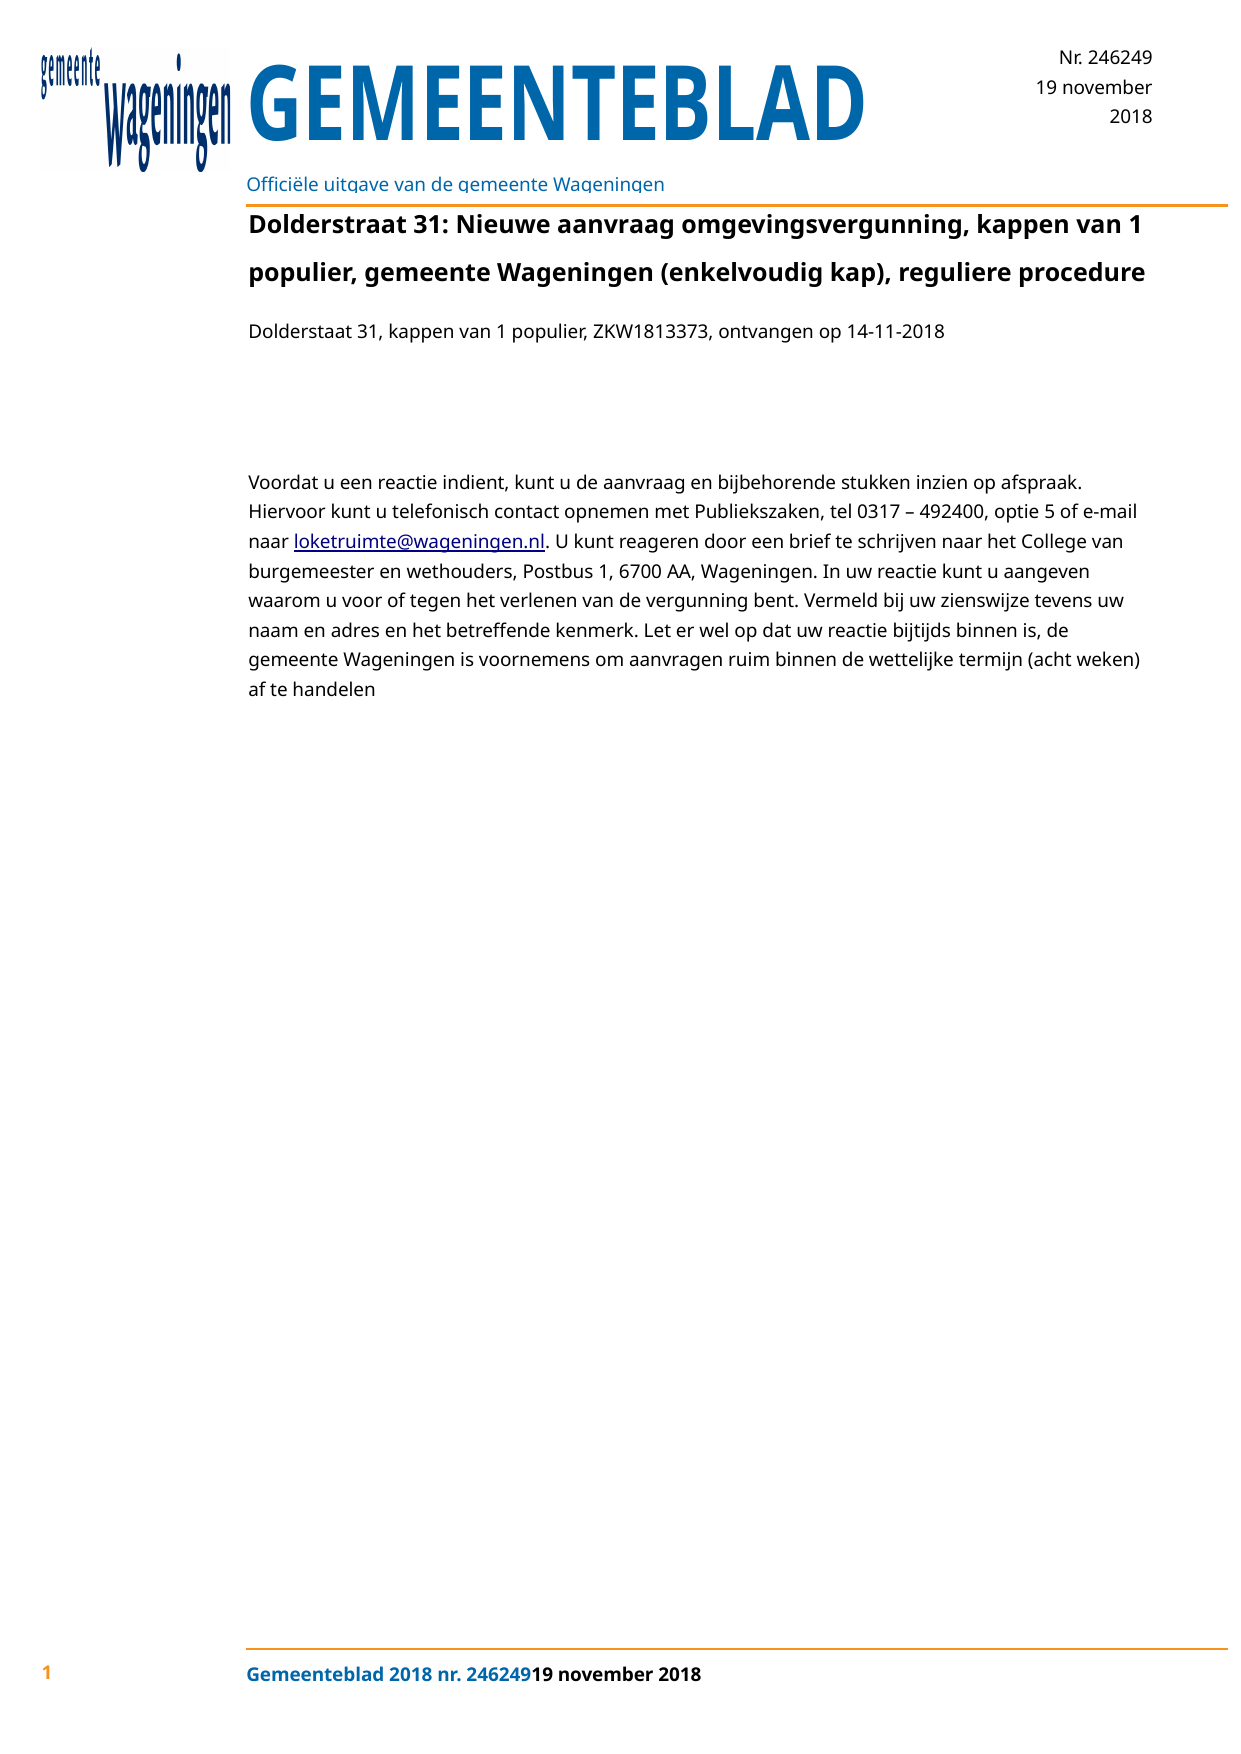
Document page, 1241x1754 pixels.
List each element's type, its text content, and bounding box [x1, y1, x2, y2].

text Voordat u een reactie indient, kunt u de aanvraag en bijbehorende stukken inzien op afspraak. Hiervoor kunt u telefonisch contact opnemen met Publiekszaken, tel 0317 – 492400, optie 5 of e-mail naar loketruimte@wageningen.nl. U kunt reageren door een brief te schrijven naar het College van burgemeester en wethouders, Postbus 1, 6700 AA, Wageningen. In uw reactie kunt u aangeven waarom u voor of tegen het verlenen van de vergunning bent. Vermeld bij uw zienswijze tevens uw naam en adres en het betreffende kenmerk. Let er wel op dat uw reactie bijtijds binnen is, de gemeente Wageningen is voornemens om aanvragen ruim binnen de wettelijke termijn (acht weken) af te handelen [248, 469, 1152, 702]
text Dolderstaat 31, kappen van 1 populier, ZKW1813373, ontvangen op 14-11-2018 [248, 318, 1152, 344]
text Dolderstraat 31: Nieuwe aanvraag omgevingsvergunning, kappen van 1 populier, gemeente Wageningen (enkelvoudig kap), reguliere procedure [248, 207, 1152, 288]
picture [41, 47, 231, 172]
